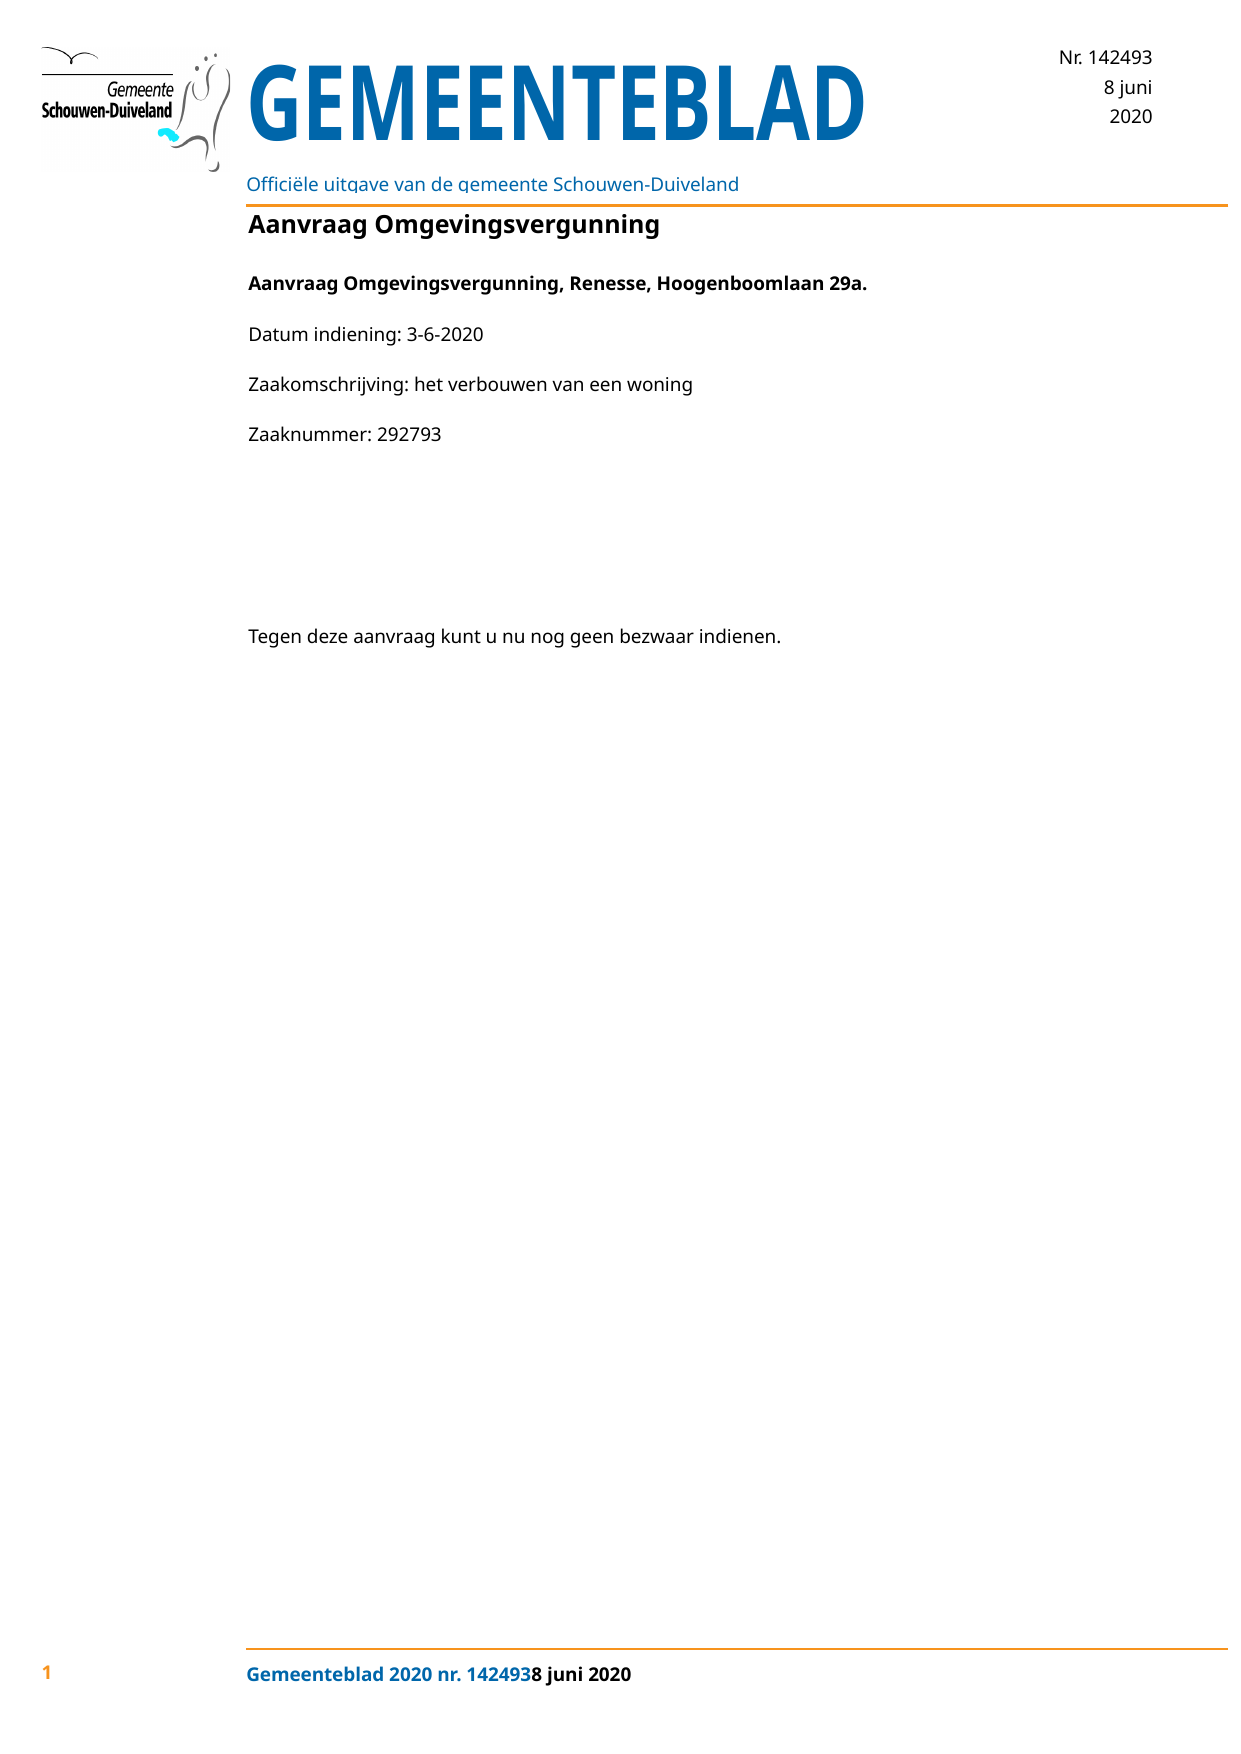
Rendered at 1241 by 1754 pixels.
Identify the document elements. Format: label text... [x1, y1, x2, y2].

text Zaakomschrijving: het verbouwen van een woning [248, 371, 1152, 397]
text Aanvraag Omgevingsvergunning [248, 207, 1152, 241]
text Zaaknummer: 292793 [248, 422, 1152, 447]
text Tegen deze aanvraag kunt u nu nog geen bezwaar indienen. [248, 623, 1152, 649]
text Aanvraag Omgevingsvergunning, Renesse, Hoogenboomlaan 29a. [248, 270, 1152, 296]
picture [41, 47, 231, 172]
text Datum indiening: 3-6-2020 [248, 321, 1152, 346]
